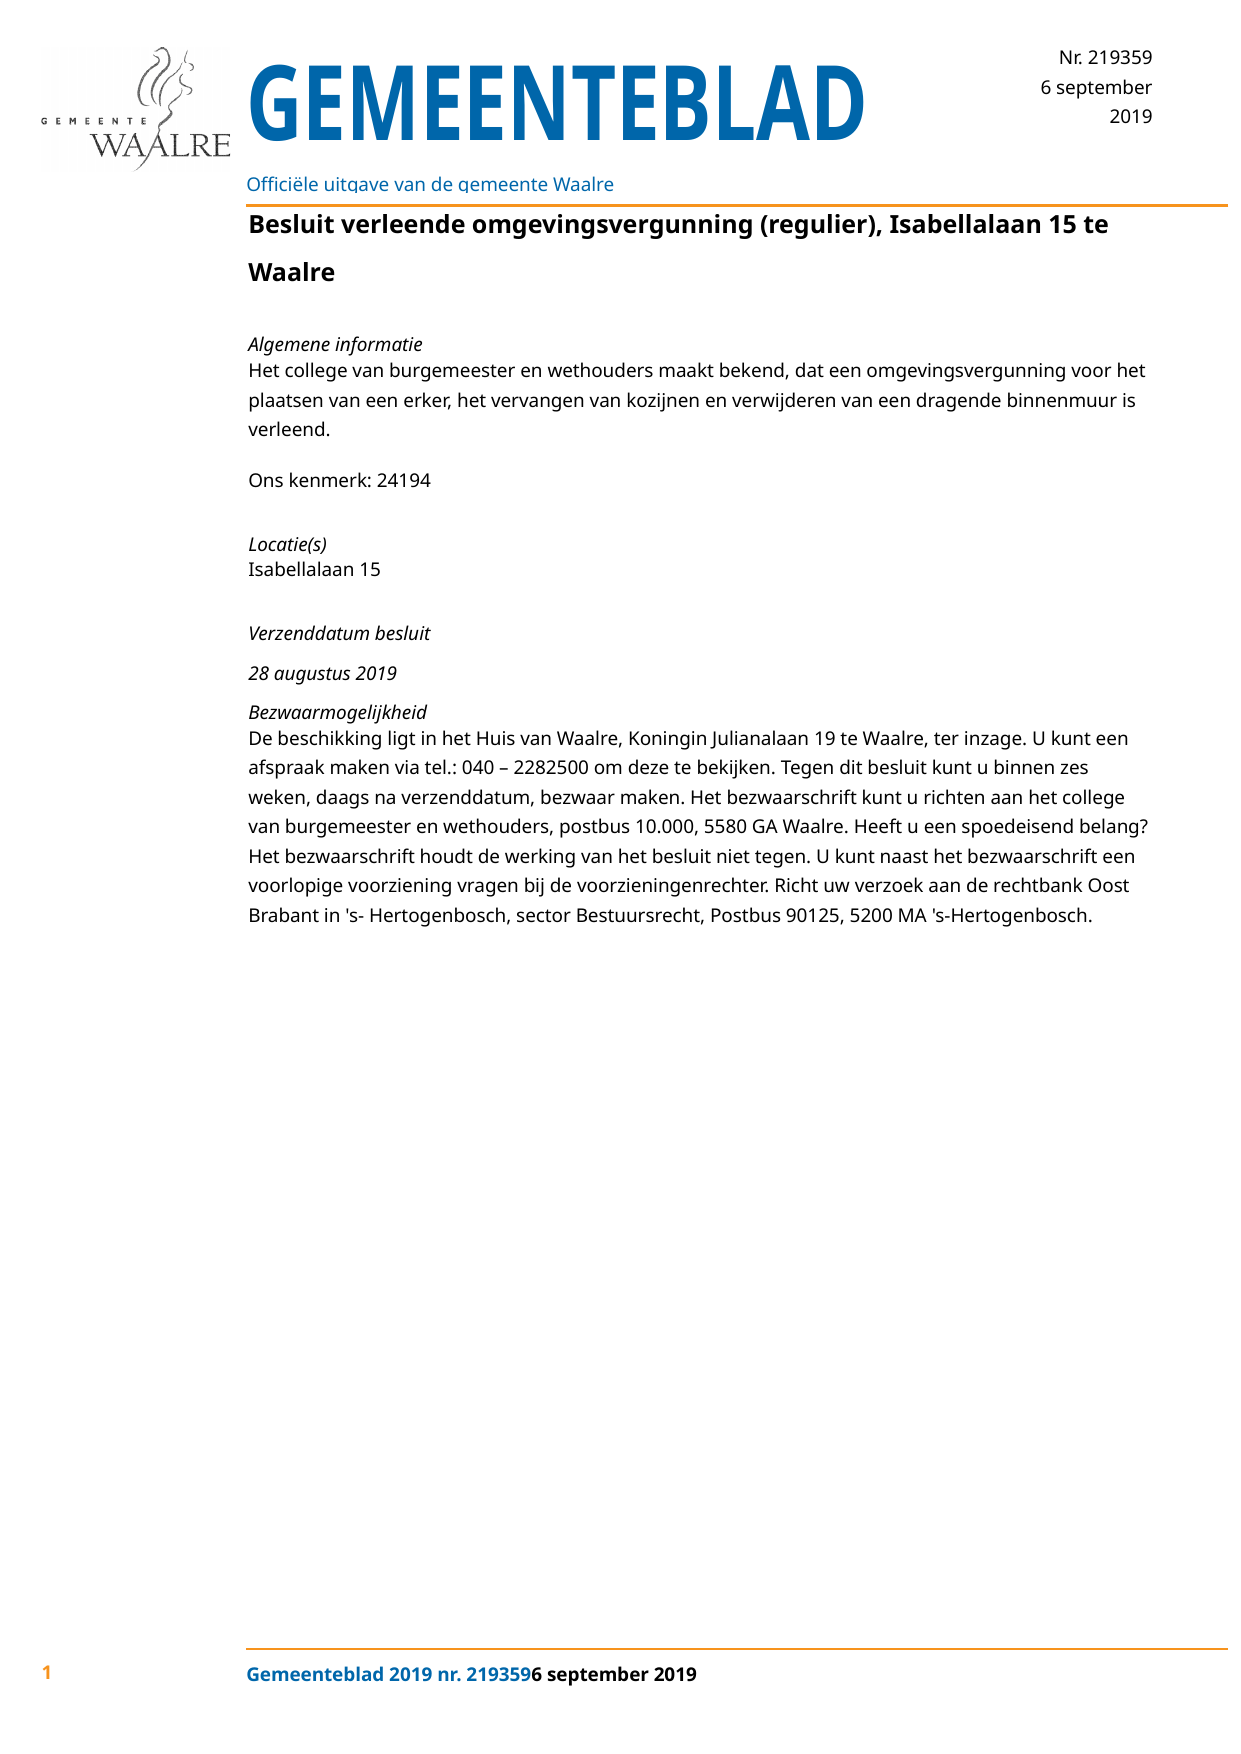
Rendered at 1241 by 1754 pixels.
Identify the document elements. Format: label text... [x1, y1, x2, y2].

text 28 augustus 2019 [248, 660, 1152, 685]
picture [41, 47, 231, 172]
text Bezwaarmogelijkheid [248, 699, 1152, 725]
text De beschikking ligt in het Huis van Waalre, Koningin Julianalaan 19 te Waalre, ter inzage. U kunt een afspraak maken via tel.: 040 – 2282500 om deze te bekijken. Tegen dit besluit kunt u binnen zes weken, daags na verzenddatum, bezwaar maken. Het bezwaarschrift kunt u richten aan het college van burgemeester en wethouders, postbus 10.000, 5580 GA Waalre. Heeft u een spoedeisend belang? Het bezwaarschrift houdt de werking van het besluit niet tegen. U kunt naast het bezwaarschrift een voorlopige voorziening vragen bij de voorzieningenrechter. Richt uw verzoek aan de rechtbank Oost Brabant in 's- Hertogenbosch, sector Bestuursrecht, Postbus 90125, 5200 MA 's-Hertogenbosch. [248, 725, 1152, 928]
text Locatie(s) [248, 531, 1152, 556]
text Verzenddatum besluit [248, 620, 1152, 646]
text Algemene informatie [248, 331, 1152, 357]
text Isabellalaan 15 [248, 556, 1152, 582]
text Het college van burgemeester en wethouders maakt bekend, dat een omgevingsvergunning voor het plaatsen van een erker, het vervangen van kozijnen en verwijderen van een dragende binnenmuur is verleend. [248, 357, 1152, 442]
text Ons kenmerk: 24194 [248, 467, 1152, 492]
text Besluit verleende omgevingsvergunning (regulier), Isabellalaan 15 te Waalre [248, 207, 1152, 288]
